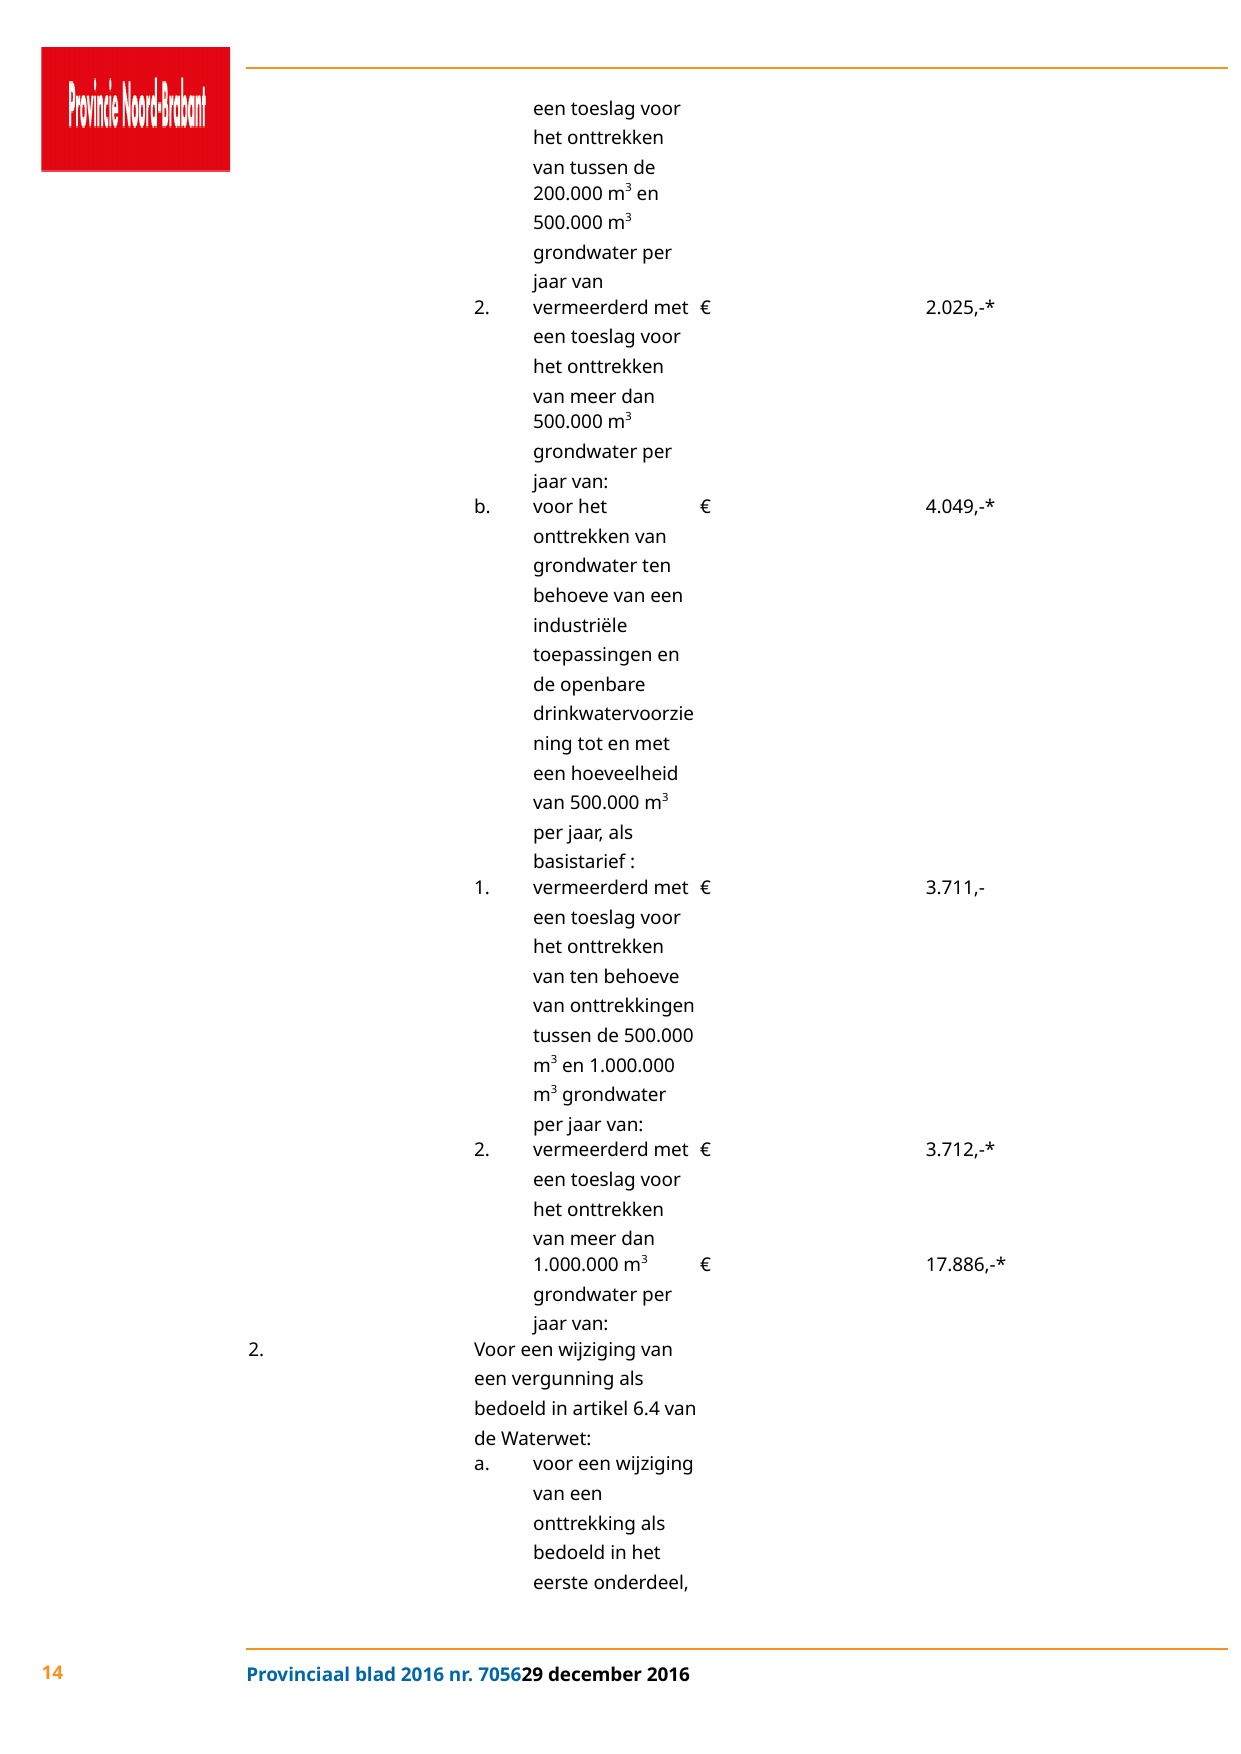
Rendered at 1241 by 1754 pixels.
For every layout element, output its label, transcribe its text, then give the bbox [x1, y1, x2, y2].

table_cell 200.000 m3 en 500.000 m3 grondwater per jaar van [474, 180, 700, 294]
table_cell [248, 294, 474, 409]
table_cell [248, 1451, 474, 1594]
picture [41, 47, 231, 172]
table_cell vermeerderd met een toeslag voor het onttrekken van meer dan [474, 294, 700, 409]
table_cell [248, 1137, 474, 1251]
table_cell [248, 409, 474, 493]
table_cell [926, 1336, 1152, 1451]
table_cell voor een wijziging van een onttrekking als bedoeld in het eerste onderdeel, [474, 1451, 700, 1594]
table_cell vermeerderd met een toeslag voor het onttrekken van ten behoeve van onttrekkingen tussen de 500.000 m3 en 1.000.000 m3 grondwater per jaar van: [474, 874, 700, 1137]
table_cell € [700, 1251, 926, 1336]
table_cell [248, 95, 474, 180]
table_cell € [700, 1137, 926, 1251]
table_cell vermeerderd met een toeslag voor het onttrekken van meer dan [474, 1137, 700, 1251]
table_cell [700, 95, 926, 180]
table_cell [700, 180, 926, 294]
table_cell 17.886,-* [926, 1251, 1152, 1336]
table_cell [700, 1336, 926, 1451]
table_cell 1.000.000 m3 grondwater per jaar van: [474, 1251, 700, 1336]
table_cell [926, 409, 1152, 493]
table_cell een toeslag voor het onttrekken van tussen de [474, 95, 700, 180]
table_cell € [700, 294, 926, 409]
table_cell 4.049,-* [926, 494, 1152, 874]
table_cell [248, 874, 474, 1137]
table_cell [926, 180, 1152, 294]
table_cell € [700, 874, 926, 1137]
table_cell [926, 95, 1152, 180]
table_cell 3.712,-* [926, 1137, 1152, 1251]
table_cell 2.025,-* [926, 294, 1152, 409]
table_cell € [700, 494, 926, 874]
table_cell 2. [248, 1336, 474, 1451]
table_cell voor het onttrekken van grondwater ten behoeve van een industriële toepassingen en de openbare drinkwatervoorziening tot en met een hoeveelheid van 500.000 m3 per jaar, als basistarief : [474, 494, 700, 874]
table_cell 500.000 m3 grondwater per jaar van: [474, 409, 700, 493]
table_cell Voor een wijziging van een vergunning als bedoeld in artikel 6.4 van de Waterwet: [474, 1336, 700, 1451]
table_cell [248, 494, 474, 874]
table_cell 3.711,- [926, 874, 1152, 1137]
table_cell [248, 180, 474, 294]
table_cell [700, 409, 926, 493]
table_cell [248, 1251, 474, 1336]
